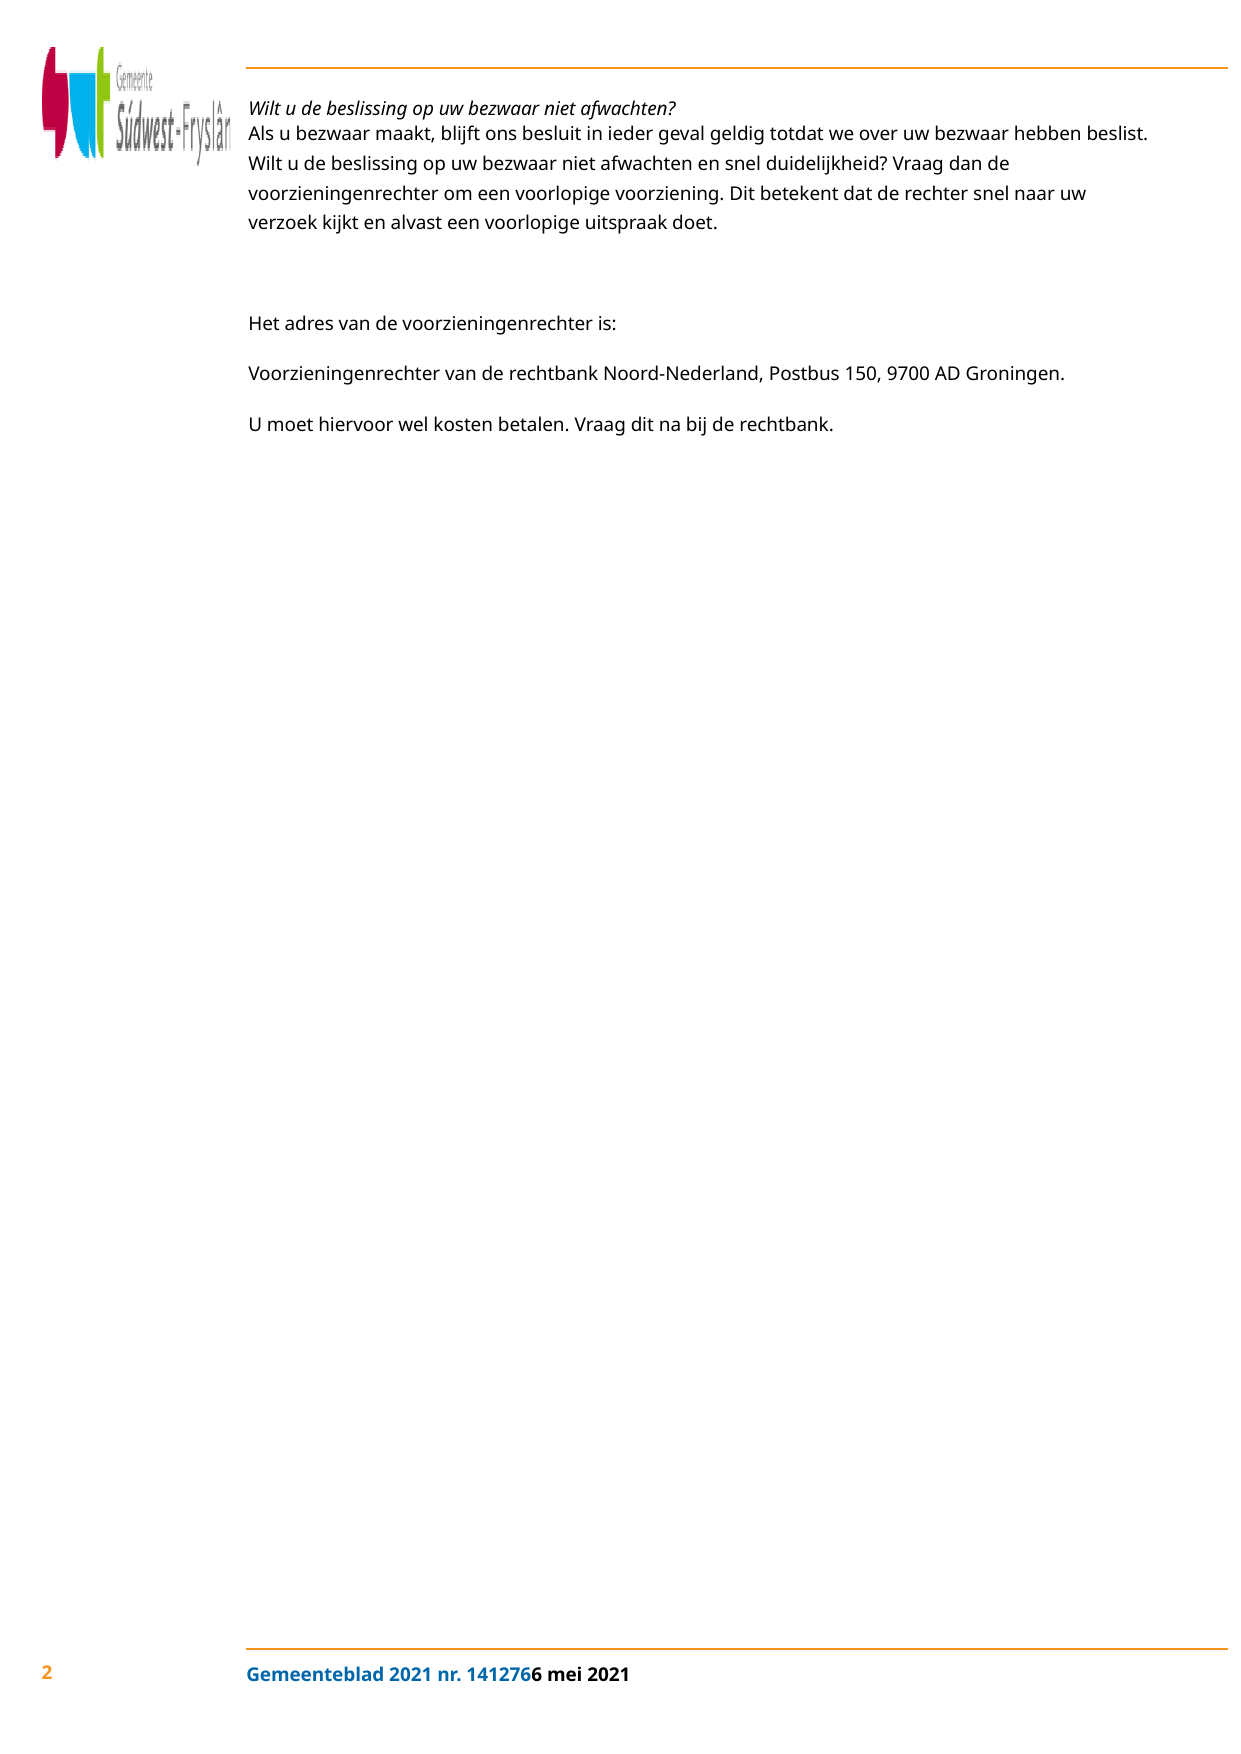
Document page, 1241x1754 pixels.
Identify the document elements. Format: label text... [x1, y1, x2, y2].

text Het adres van de voorzieningenrechter is: [248, 310, 1152, 336]
text U moet hiervoor wel kosten betalen. Vraag dit na bij de rechtbank. [248, 411, 1152, 437]
text Wilt u de beslissing op uw bezwaar niet afwachten? [248, 95, 1152, 121]
text Voorzieningenrechter van de rechtbank Noord-Nederland, Postbus 150, 9700 AD Groningen. [248, 361, 1152, 386]
picture [41, 47, 231, 172]
text Als u bezwaar maakt, blijft ons besluit in ieder geval geldig totdat we over uw bezwaar hebben beslist. Wilt u de beslissing op uw bezwaar niet afwachten en snel duidelijkheid? Vraag dan de voorzieningenrechter om een voorlopige voorziening. Dit betekent dat de rechter snel naar uw verzoek kijkt en alvast een voorlopige uitspraak doet. [248, 121, 1152, 235]
